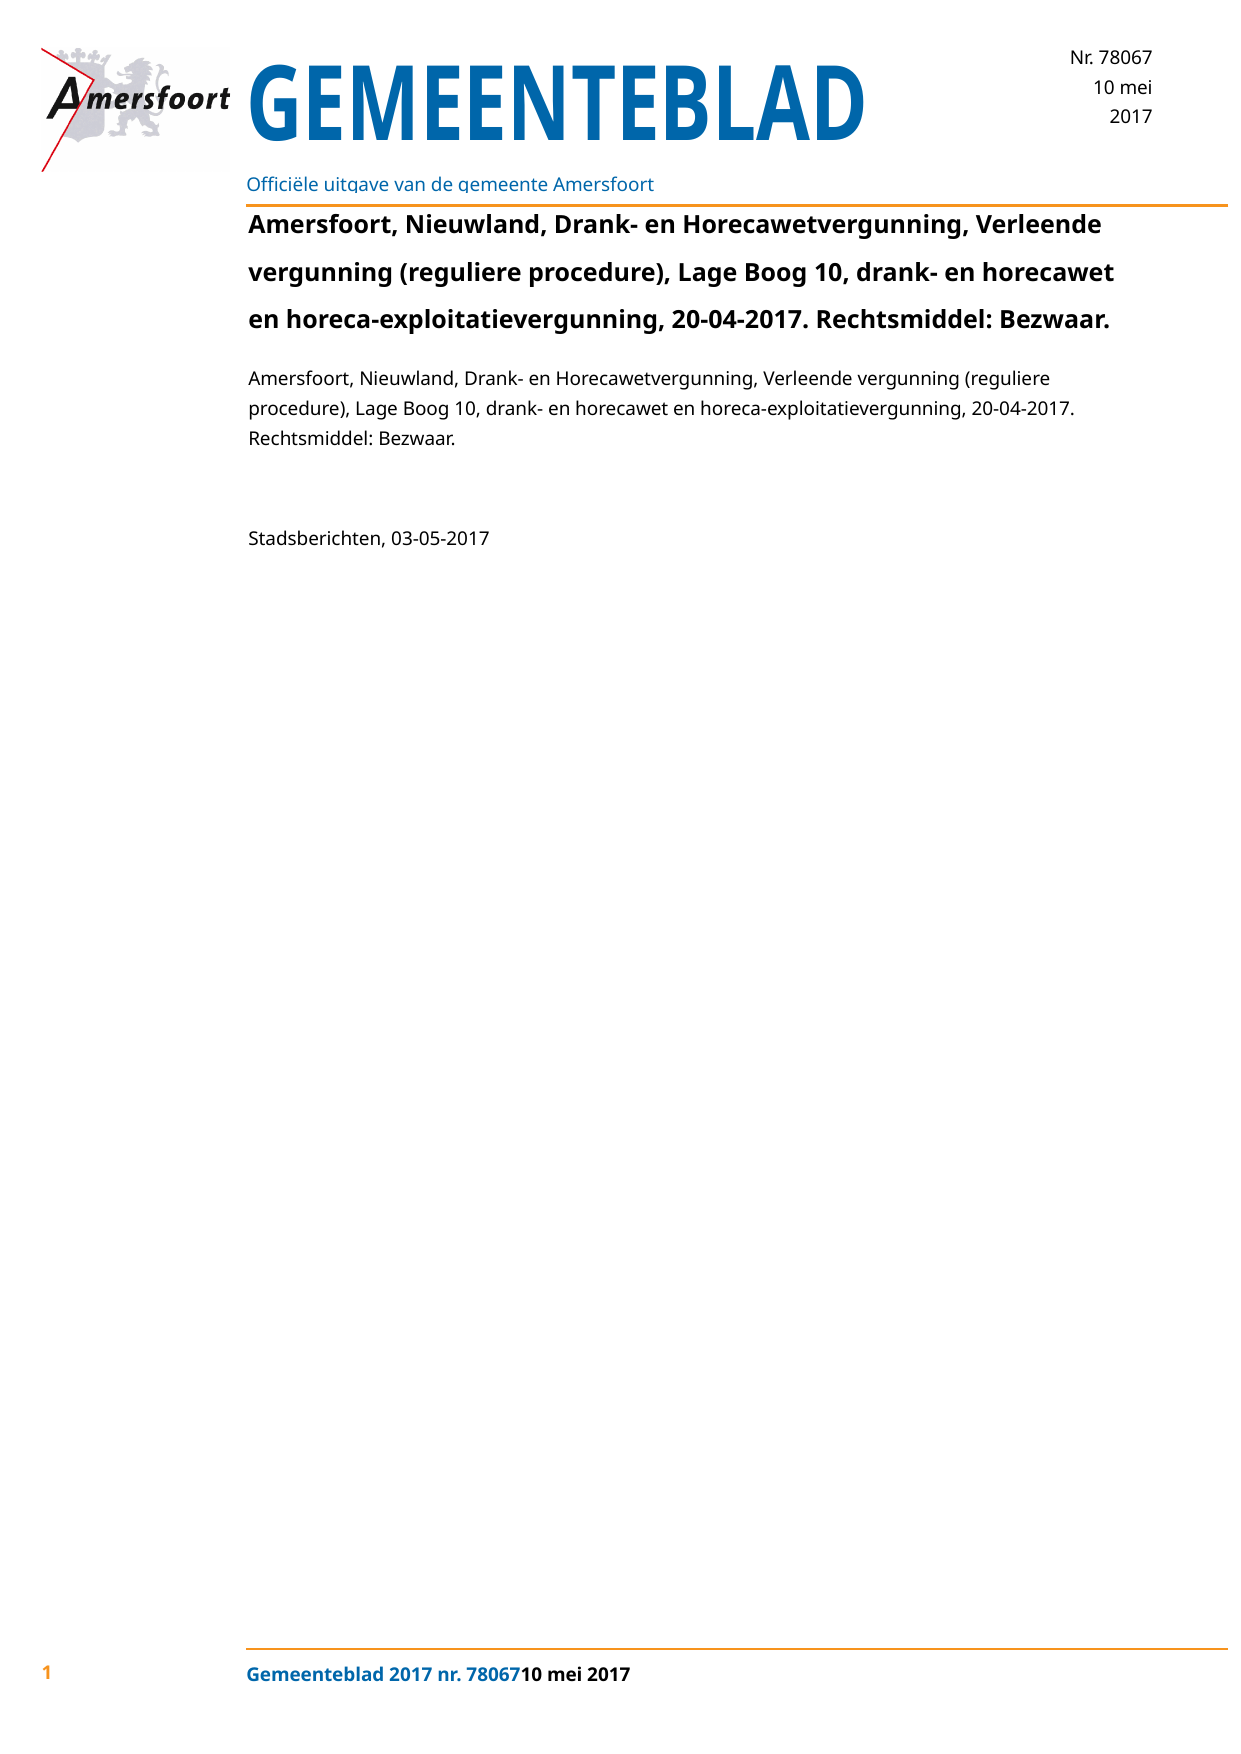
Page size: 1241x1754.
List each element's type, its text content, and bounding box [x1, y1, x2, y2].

text Amersfoort, Nieuwland, Drank- en Horecawetvergunning, Verleende vergunning (reguliere procedure), Lage Boog 10, drank- en horecawet en horeca-exploitatievergunning, 20-04-2017. Rechtsmiddel: Bezwaar. [248, 207, 1152, 336]
text Stadsberichten, 03-05-2017 [248, 526, 1152, 551]
picture [41, 47, 231, 172]
text Amersfoort, Nieuwland, Drank- en Horecawetvergunning, Verleende vergunning (reguliere procedure), Lage Boog 10, drank- en horecawet en horeca-exploitatievergunning, 20-04-2017. Rechtsmiddel: Bezwaar. [248, 366, 1152, 450]
